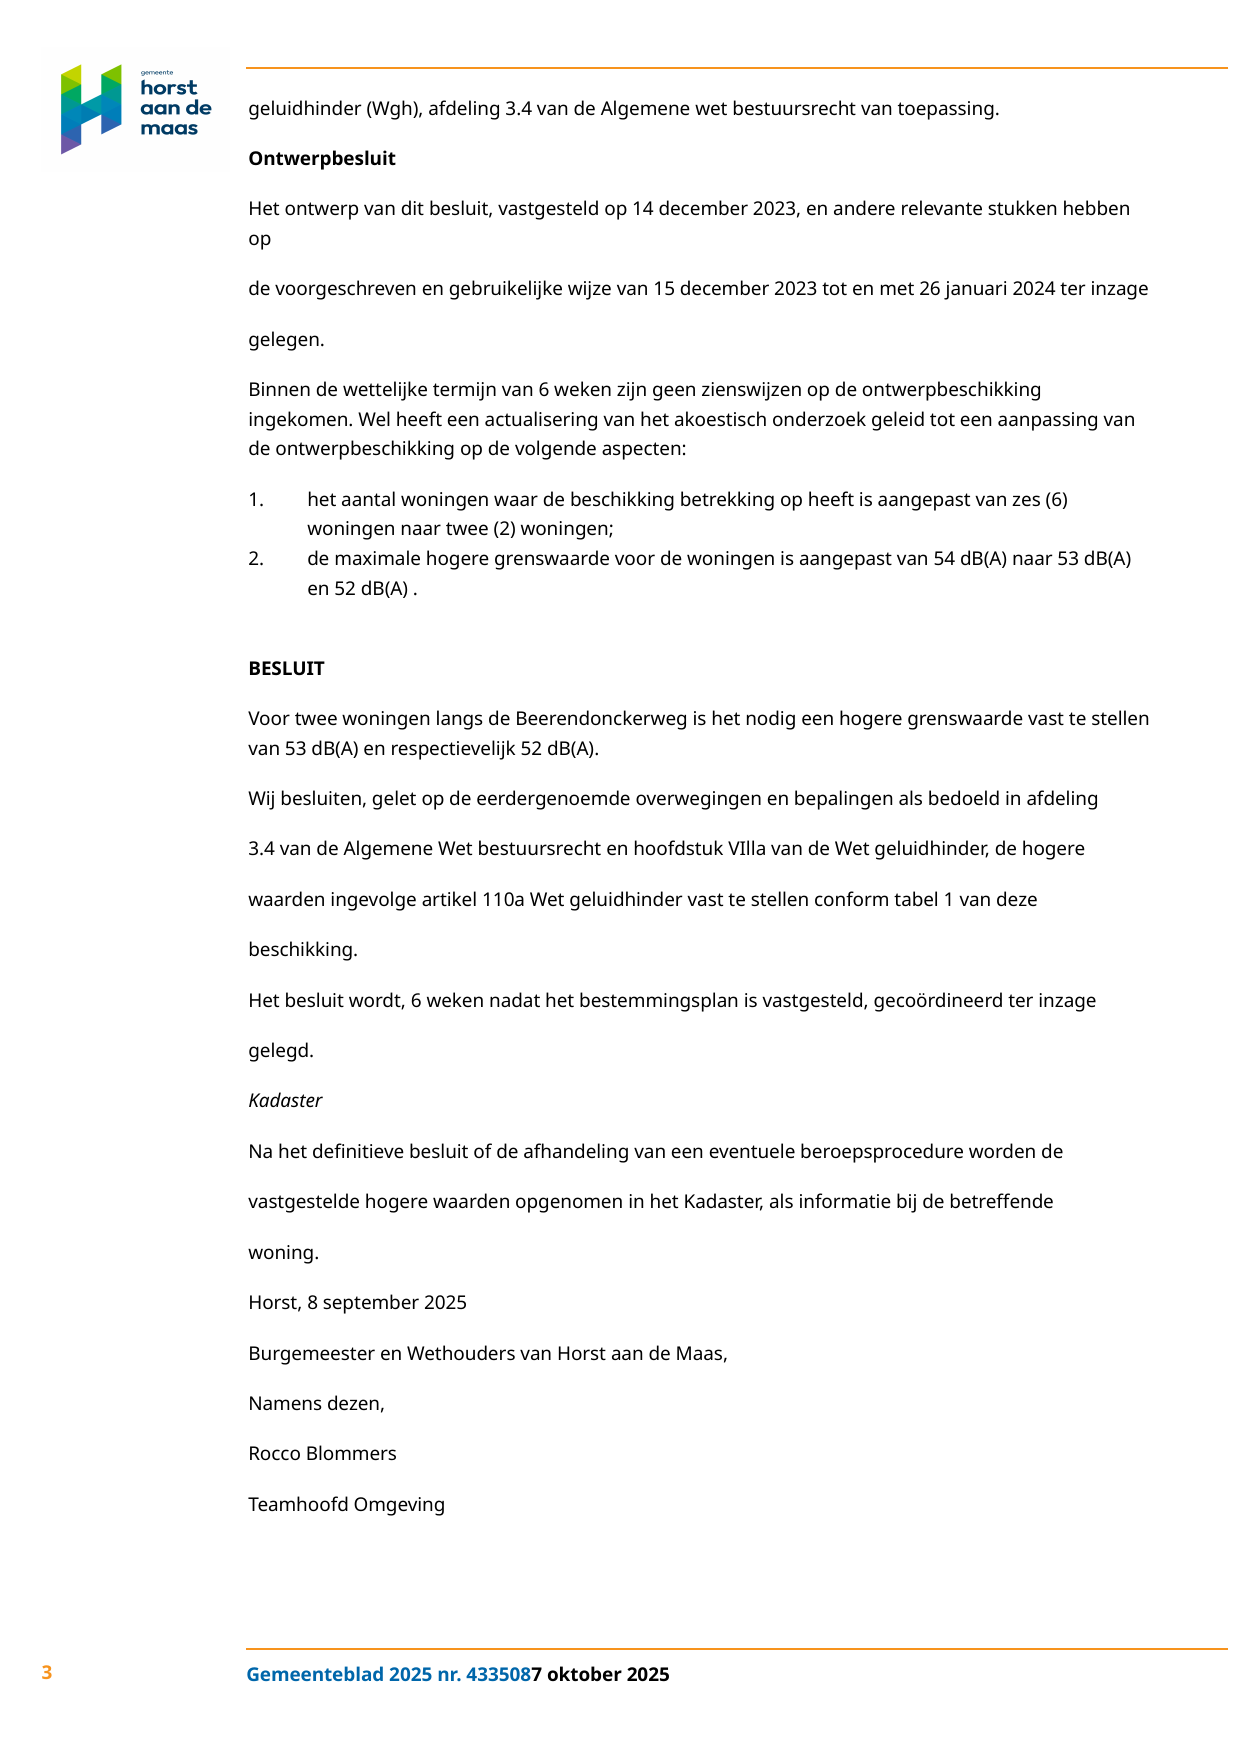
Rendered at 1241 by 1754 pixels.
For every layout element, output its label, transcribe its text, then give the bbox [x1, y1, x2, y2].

text gelegd. [248, 1037, 1152, 1063]
text Wij besluiten, gelet op de eerdergenoemde overwegingen en bepalingen als bedoeld in afdeling [248, 785, 1152, 811]
text BESLUIT [248, 655, 1152, 681]
text waarden ingevolge artikel 110a Wet geluidhinder vast te stellen conform tabel 1 van deze [248, 886, 1152, 912]
text gelegen. [248, 326, 1152, 352]
text Teamhoofd Omgeving [248, 1491, 1152, 1517]
text Kadaster [248, 1088, 1152, 1113]
text Binnen de wettelijke termijn van 6 weken zijn geen zienswijzen op de ontwerpbeschikking ingekomen. Wel heeft een actualisering van het akoestisch onderzoek geleid tot een aanpassing van de ontwerpbeschikking op de volgende aspecten: [248, 376, 1152, 461]
text Burgemeester en Wethouders van Horst aan de Maas, [248, 1340, 1152, 1366]
text geluidhinder (Wgh), afdeling 3.4 van de Algemene wet bestuursrecht van toepassing. [248, 95, 1152, 121]
list het aantal woningen waar de beschikking betrekking op heeft is aangepast van zes (6) woningen naar twee (2) woningen; [248, 486, 1152, 541]
text 3.4 van de Algemene Wet bestuursrecht en hoofdstuk VIlla van de Wet geluidhinder, de hogere [248, 836, 1152, 861]
picture [41, 47, 231, 172]
list de maximale hogere grenswaarde voor de woningen is aangepast van 54 dB(A) naar 53 dB(A) en 52 dB(A) . [248, 545, 1152, 601]
text de voorgeschreven en gebruikelijke wijze van 15 december 2023 tot en met 26 januari 2024 ter inzage [248, 276, 1152, 301]
text Voor twee woningen langs de Beerendonckerweg is het nodig een hogere grenswaarde vast te stellen van 53 dB(A) en respectievelijk 52 dB(A). [248, 705, 1152, 761]
text woning. [248, 1239, 1152, 1265]
text Na het definitieve besluit of de afhandeling van een eventuele beroepsprocedure worden de [248, 1138, 1152, 1164]
text Horst, 8 september 2025 [248, 1289, 1152, 1315]
text beschikking. [248, 936, 1152, 962]
text Rocco Blommers [248, 1441, 1152, 1466]
text Namens dezen, [248, 1390, 1152, 1416]
text Het besluit wordt, 6 weken nadat het bestemmingsplan is vastgesteld, gecoördineerd ter inzage [248, 987, 1152, 1013]
text Het ontwerp van dit besluit, vastgesteld op 14 december 2023, en andere relevante stukken hebben op [248, 196, 1152, 251]
text Ontwerpbesluit [248, 145, 1152, 171]
text vastgestelde hogere waarden opgenomen in het Kadaster, als informatie bij de betreffende [248, 1188, 1152, 1214]
